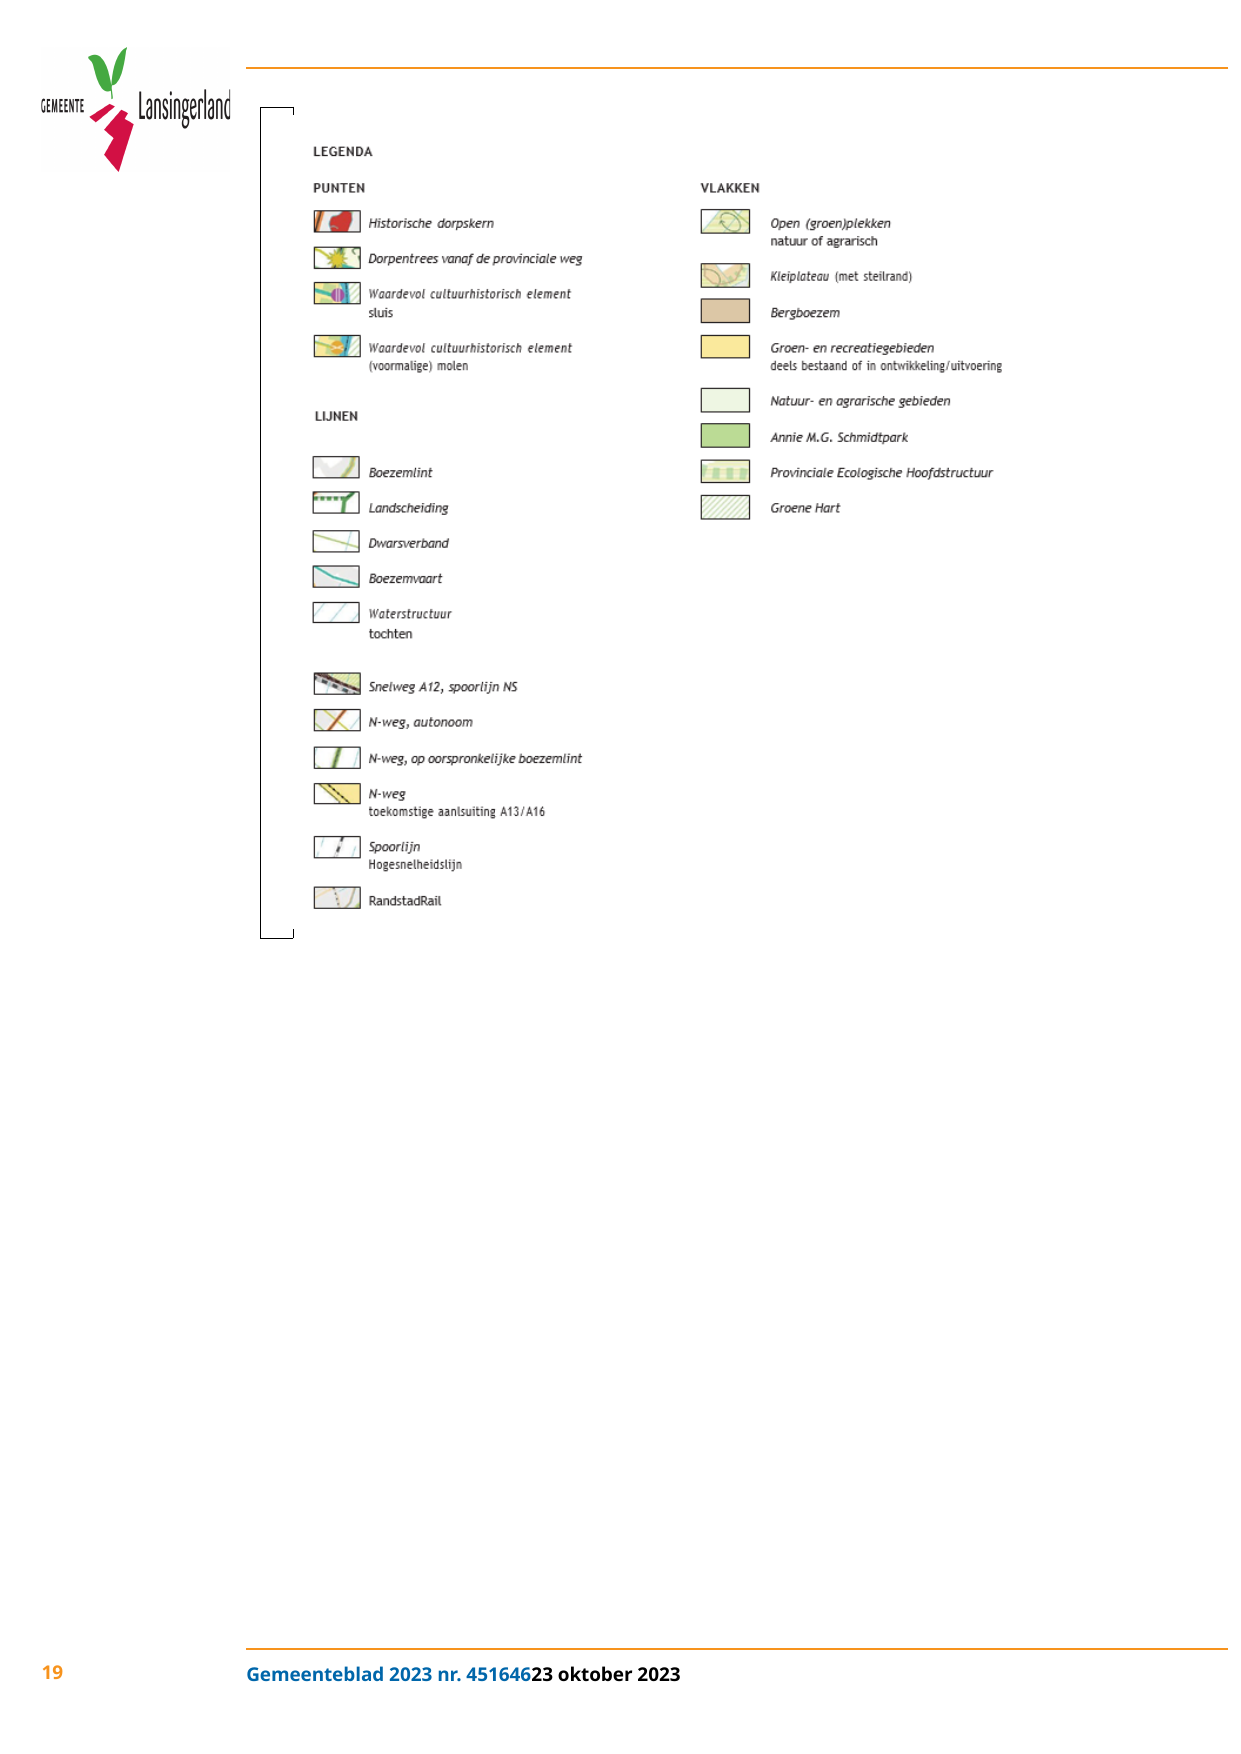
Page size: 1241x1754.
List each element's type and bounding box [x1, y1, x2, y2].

picture [268, 115, 1036, 929]
picture [41, 47, 231, 172]
